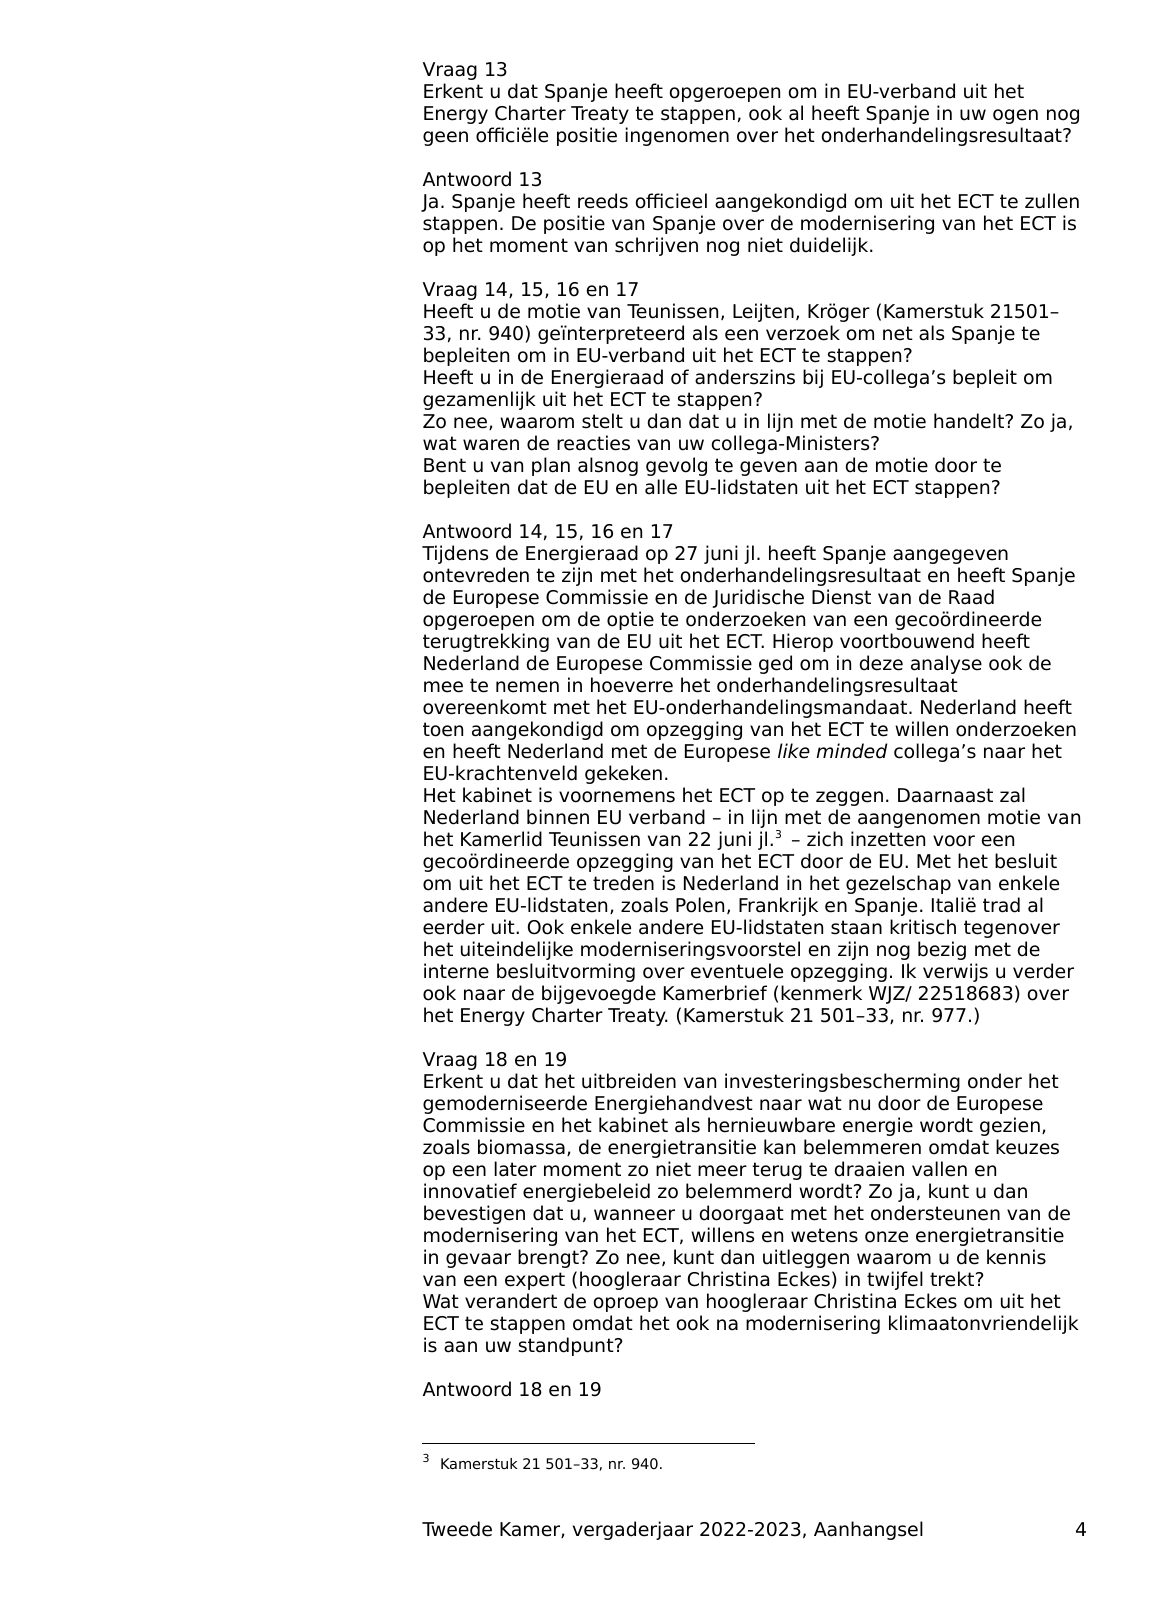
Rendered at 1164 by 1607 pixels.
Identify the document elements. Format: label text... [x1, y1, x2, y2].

text Vraag 13 [422, 59, 1087, 81]
text Antwoord 14, 15, 16 en 17 [422, 521, 1087, 543]
text Heeft u de motie van Teunissen, Leijten, Kröger (Kamerstuk 21501–33, nr. 940) geïnterpreteerd als een verzoek om net als Spanje te bepleiten om in EU-verband uit het ECT te stappen? [422, 301, 1087, 367]
text Zo nee, waarom stelt u dan dat u in lijn met de motie handelt? Zo ja, wat waren de reacties van uw collega-Ministers? [422, 411, 1087, 455]
text Heeft u in de Energieraad of anderszins bij EU-collega’s bepleit om gezamenlijk uit het ECT te stappen? [422, 367, 1087, 411]
text Antwoord 18 en 19 [422, 1379, 1087, 1401]
text Kamerstuk 21 501–33, nr. 940. [422, 1452, 1087, 1474]
text Vraag 18 en 19 [422, 1049, 1087, 1071]
text Erkent u dat Spanje heeft opgeroepen om in EU-verband uit het Energy Charter Treaty te stappen, ook al heeft Spanje in uw ogen nog geen officiële positie ingenomen over het onderhandelingsresultaat? [422, 81, 1087, 147]
text Ja. Spanje heeft reeds officieel aangekondigd om uit het ECT te zullen stappen. De positie van Spanje over de modernisering van het ECT is op het moment van schrijven nog niet duidelijk. [422, 191, 1087, 257]
text Erkent u dat het uitbreiden van investeringsbescherming onder het gemoderniseerde Energiehandvest naar wat nu door de Europese Commissie en het kabinet als hernieuwbare energie wordt gezien, zoals biomassa, de energietransitie kan belemmeren omdat keuzes op een later moment zo niet meer terug te draaien vallen en innovatief energiebeleid zo belemmerd wordt? Zo ja, kunt u dan bevestigen dat u, wanneer u doorgaat met het ondersteunen van de modernisering van het ECT, willens en wetens onze energietransitie in gevaar brengt? Zo nee, kunt dan uitleggen waarom u de kennis van een expert (hoogleraar Christina Eckes) in twijfel trekt? [422, 1071, 1087, 1291]
text Antwoord 13 [422, 169, 1087, 191]
text Bent u van plan alsnog gevolg te geven aan de motie door te bepleiten dat de EU en alle EU-lidstaten uit het ECT stappen? [422, 455, 1087, 499]
text Het kabinet is voornemens het ECT op te zeggen. Daarnaast zal Nederland binnen EU verband – in lijn met de aangenomen motie van het Kamerlid Teunissen van 22 juni jl. – zich inzetten voor een gecoördineerde opzegging van het ECT door de EU. Met het besluit om uit het ECT te treden is Nederland in het gezelschap van enkele andere EU-lidstaten, zoals Polen, Frankrijk en Spanje. Italië trad al eerder uit. Ook enkele andere EU-lidstaten staan kritisch tegenover het uiteindelijke moderniseringsvoorstel en zijn nog bezig met de interne besluitvorming over eventuele opzegging. Ik verwijs u verder ook naar de bijgevoegde Kamerbrief (kenmerk WJZ/ 22518683) over het Energy Charter Treaty. (Kamerstuk 21 501–33, nr. 977.) [422, 785, 1087, 1027]
text Wat verandert de oproep van hoogleraar Christina Eckes om uit het ECT te stappen omdat het ook na modernisering klimaatonvriendelijk is aan uw standpunt? [422, 1291, 1087, 1357]
text Tijdens de Energieraad op 27 juni jl. heeft Spanje aangegeven ontevreden te zijn met het onderhandelingsresultaat en heeft Spanje de Europese Commissie en de Juridische Dienst van de Raad opgeroepen om de optie te onderzoeken van een gecoördineerde terugtrekking van de EU uit het ECT. Hierop voortbouwend heeft Nederland de Europese Commissie ged om in deze analyse ook de mee te nemen in hoeverre het onderhandelingsresultaat overeenkomt met het EU-onderhandelingsmandaat. Nederland heeft toen aangekondigd om opzegging van het ECT te willen onderzoeken en heeft Nederland met de Europese like minded collega’s naar het EU-krachtenveld gekeken. [422, 543, 1087, 785]
text Vraag 14, 15, 16 en 17 [422, 279, 1087, 301]
